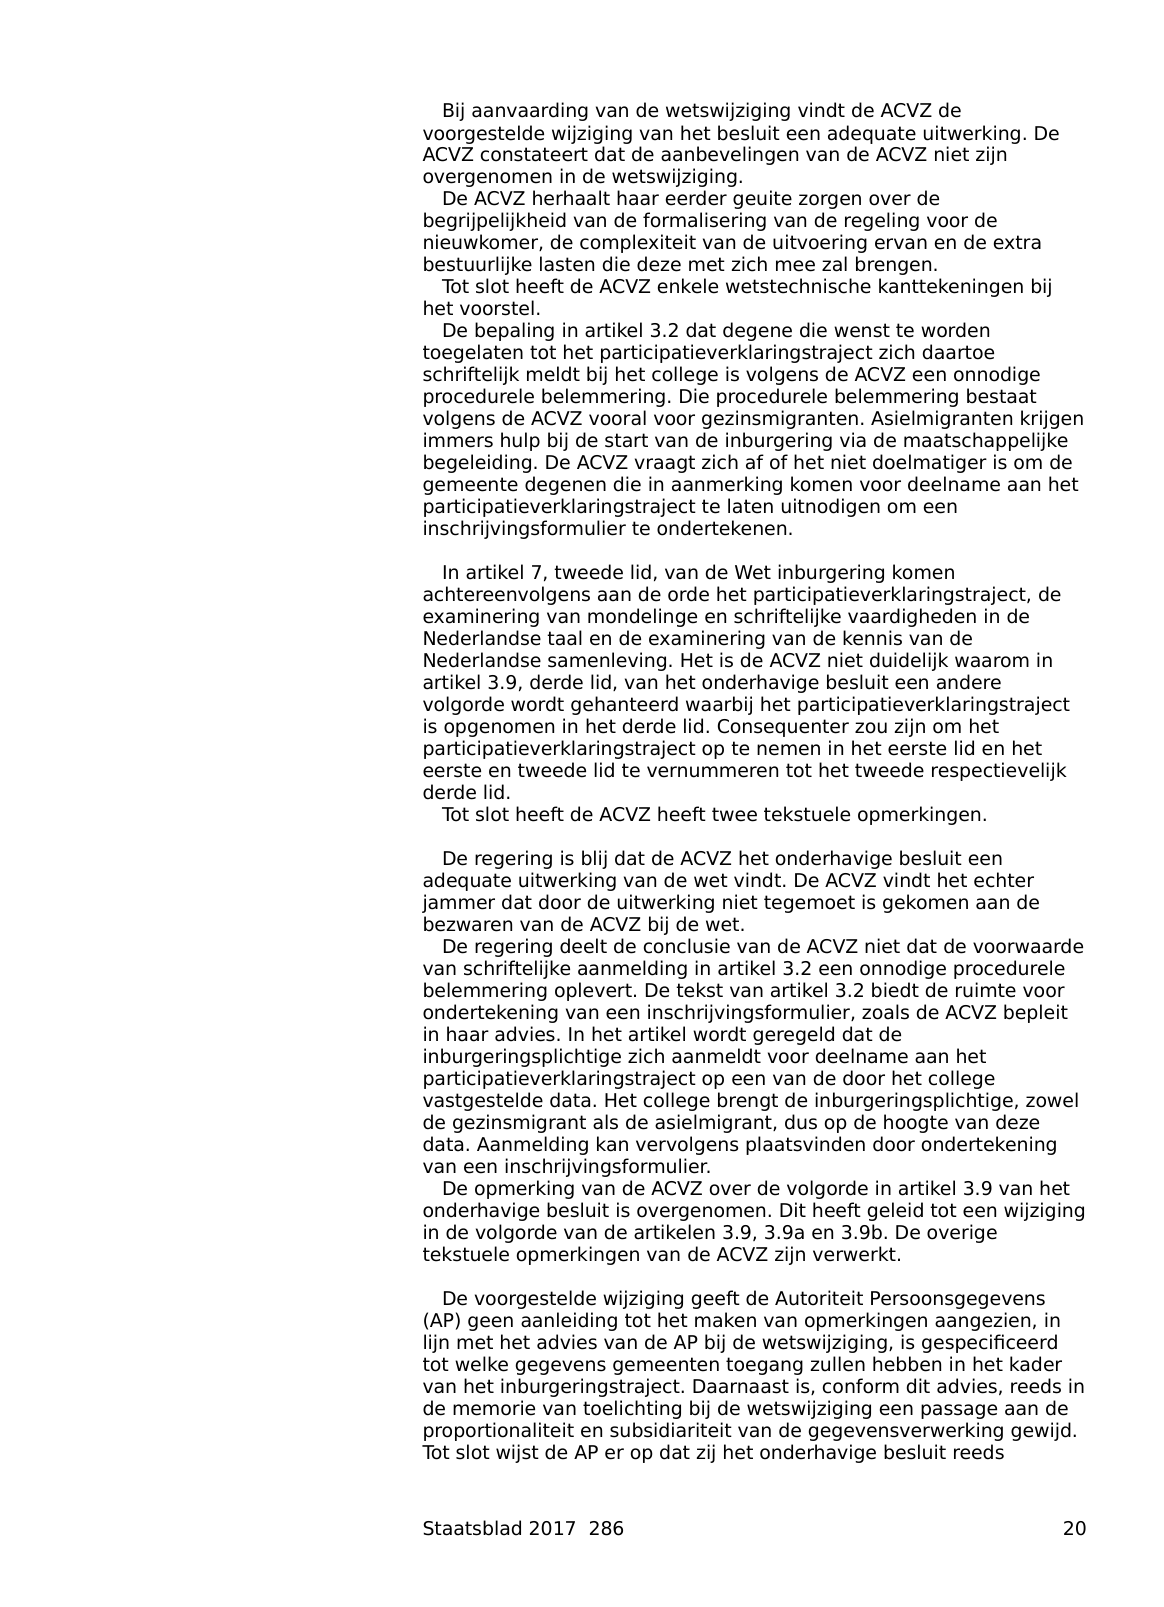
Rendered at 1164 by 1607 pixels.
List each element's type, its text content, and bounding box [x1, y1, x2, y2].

text De regering is blij dat de ACVZ het onderhavige besluit een adequate uitwerking van de wet vindt. De ACVZ vindt het echter jammer dat door de uitwerking niet tegemoet is gekomen aan de bezwaren van de ACVZ bij de wet. [422, 848, 1087, 936]
text De bepaling in artikel 3.2 dat degene die wenst te worden toegelaten tot het participatieverklaringstraject zich daartoe schriftelijk meldt bij het college is volgens de ACVZ een onnodige procedurele belemmering. Die procedurele belemmering bestaat volgens de ACVZ vooral voor gezinsmigranten. Asielmigranten krijgen immers hulp bij de start van de inburgering via de maatschappelijke begeleiding. De ACVZ vraagt zich af of het niet doelmatiger is om de gemeente degenen die in aanmerking komen voor deelname aan het participatieverklaringstraject te laten uitnodigen om een inschrijvingsformulier te ondertekenen. [422, 320, 1087, 540]
text Bij aanvaarding van de wetswijziging vindt de ACVZ de voorgestelde wijziging van het besluit een adequate uitwerking. De ACVZ constateert dat de aanbevelingen van de ACVZ niet zijn overgenomen in de wetswijziging. [422, 100, 1087, 188]
text De opmerking van de ACVZ over de volgorde in artikel 3.9 van het onderhavige besluit is overgenomen. Dit heeft geleid tot een wijziging in de volgorde van de artikelen 3.9, 3.9a en 3.9b. De overige tekstuele opmerkingen van de ACVZ zijn verwerkt. [422, 1178, 1087, 1266]
text Tot slot heeft de ACVZ heeft twee tekstuele opmerkingen. [422, 804, 1087, 826]
text De regering deelt de conclusie van de ACVZ niet dat de voorwaarde van schriftelijke aanmelding in artikel 3.2 een onnodige procedurele belemmering oplevert. De tekst van artikel 3.2 biedt de ruimte voor ondertekening van een inschrijvingsformulier, zoals de ACVZ bepleit in haar advies. In het artikel wordt geregeld dat de inburgeringsplichtige zich aanmeldt voor deelname aan het participatieverklaringstraject op een van de door het college vastgestelde data. Het college brengt de inburgeringsplichtige, zowel de gezinsmigrant als de asielmigrant, dus op de hoogte van deze data. Aanmelding kan vervolgens plaatsvinden door ondertekening van een inschrijvingsformulier. [422, 936, 1087, 1178]
text In artikel 7, tweede lid, van de Wet inburgering komen achtereenvolgens aan de orde het participatieverklaringstraject, de examinering van mondelinge en schriftelijke vaardigheden in de Nederlandse taal en de examinering van de kennis van de Nederlandse samenleving. Het is de ACVZ niet duidelijk waarom in artikel 3.9, derde lid, van het onderhavige besluit een andere volgorde wordt gehanteerd waarbij het participatieverklaringstraject is opgenomen in het derde lid. Consequenter zou zijn om het participatieverklaringstraject op te nemen in het eerste lid en het eerste en tweede lid te vernummeren tot het tweede respectievelijk derde lid. [422, 562, 1087, 804]
text De voorgestelde wijziging geeft de Autoriteit Persoonsgegevens (AP) geen aanleiding tot het maken van opmerkingen aangezien, in lijn met het advies van de AP bij de wetswijziging, is gespecificeerd tot welke gegevens gemeenten toegang zullen hebben in het kader van het inburgeringstraject. Daarnaast is, conform dit advies, reeds in de memorie van toelichting bij de wetswijziging een passage aan de proportionaliteit en subsidiariteit van de gegevensverwerking gewijd. Tot slot wijst de AP er op dat zij het onderhavige besluit reeds [422, 1288, 1087, 1464]
text De ACVZ herhaalt haar eerder geuite zorgen over de begrijpelijkheid van de formalisering van de regeling voor de nieuwkomer, de complexiteit van de uitvoering ervan en de extra bestuurlijke lasten die deze met zich mee zal brengen. [422, 188, 1087, 276]
text Tot slot heeft de ACVZ enkele wetstechnische kanttekeningen bij het voorstel. [422, 276, 1087, 320]
